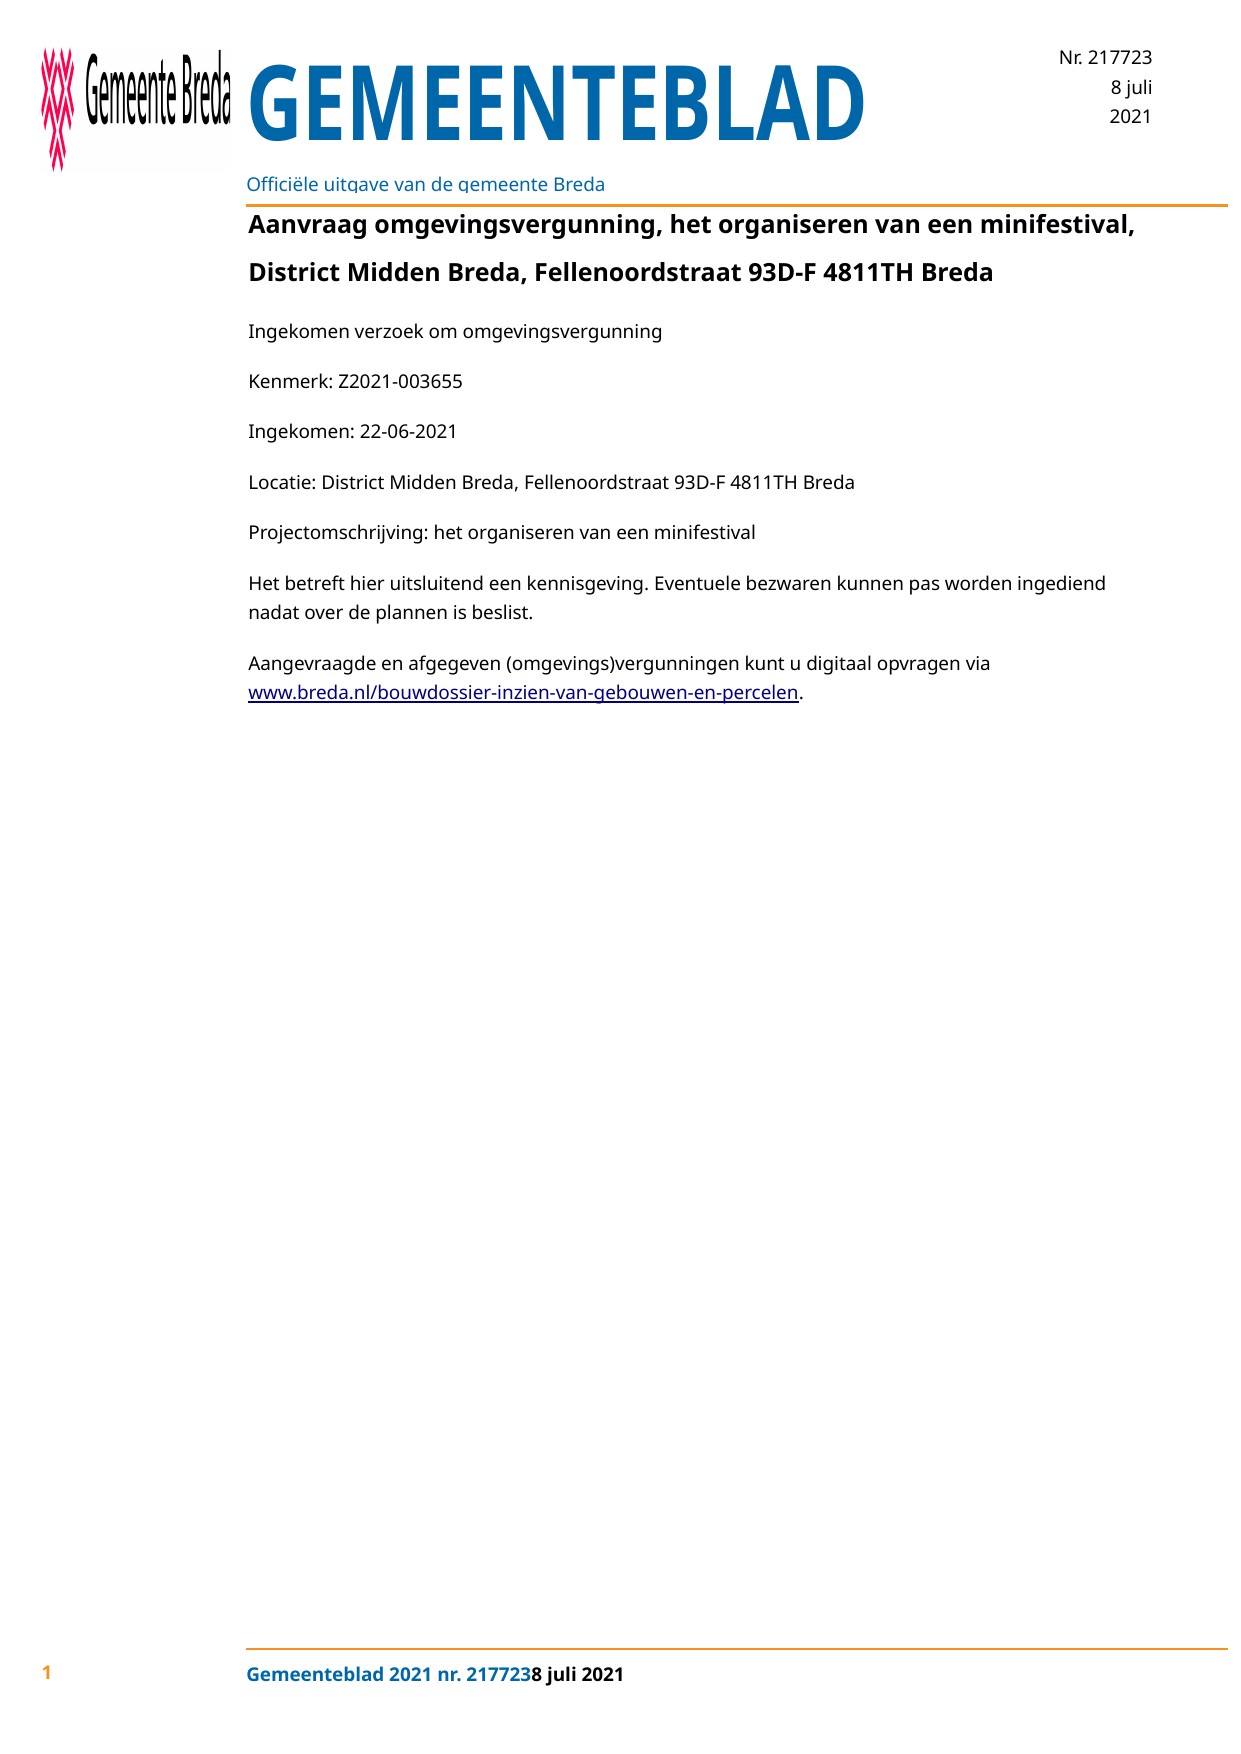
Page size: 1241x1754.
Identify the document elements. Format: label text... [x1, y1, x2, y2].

text Locatie: District Midden Breda, Fellenoordstraat 93D-F 4811TH Breda [248, 469, 1152, 495]
text Het betreft hier uitsluitend een kennisgeving. Eventuele bezwaren kunnen pas worden ingediend nadat over de plannen is beslist. [248, 570, 1152, 625]
text Projectomschrijving: het organiseren van een minifestival [248, 519, 1152, 545]
text Aangevraagde en afgegeven (omgevings)vergunningen kunt u digitaal opvragen via www.breda.nl/bouwdossier-inzien-van-gebouwen-en-percelen. [248, 650, 1152, 705]
text Ingekomen verzoek om omgevingsvergunning [248, 318, 1152, 344]
text Kenmerk: Z2021-003655 [248, 368, 1152, 394]
picture [41, 47, 231, 172]
text Aanvraag omgevingsvergunning, het organiseren van een minifestival, District Midden Breda, Fellenoordstraat 93D-F 4811TH Breda [248, 207, 1152, 288]
text Ingekomen: 22-06-2021 [248, 419, 1152, 444]
